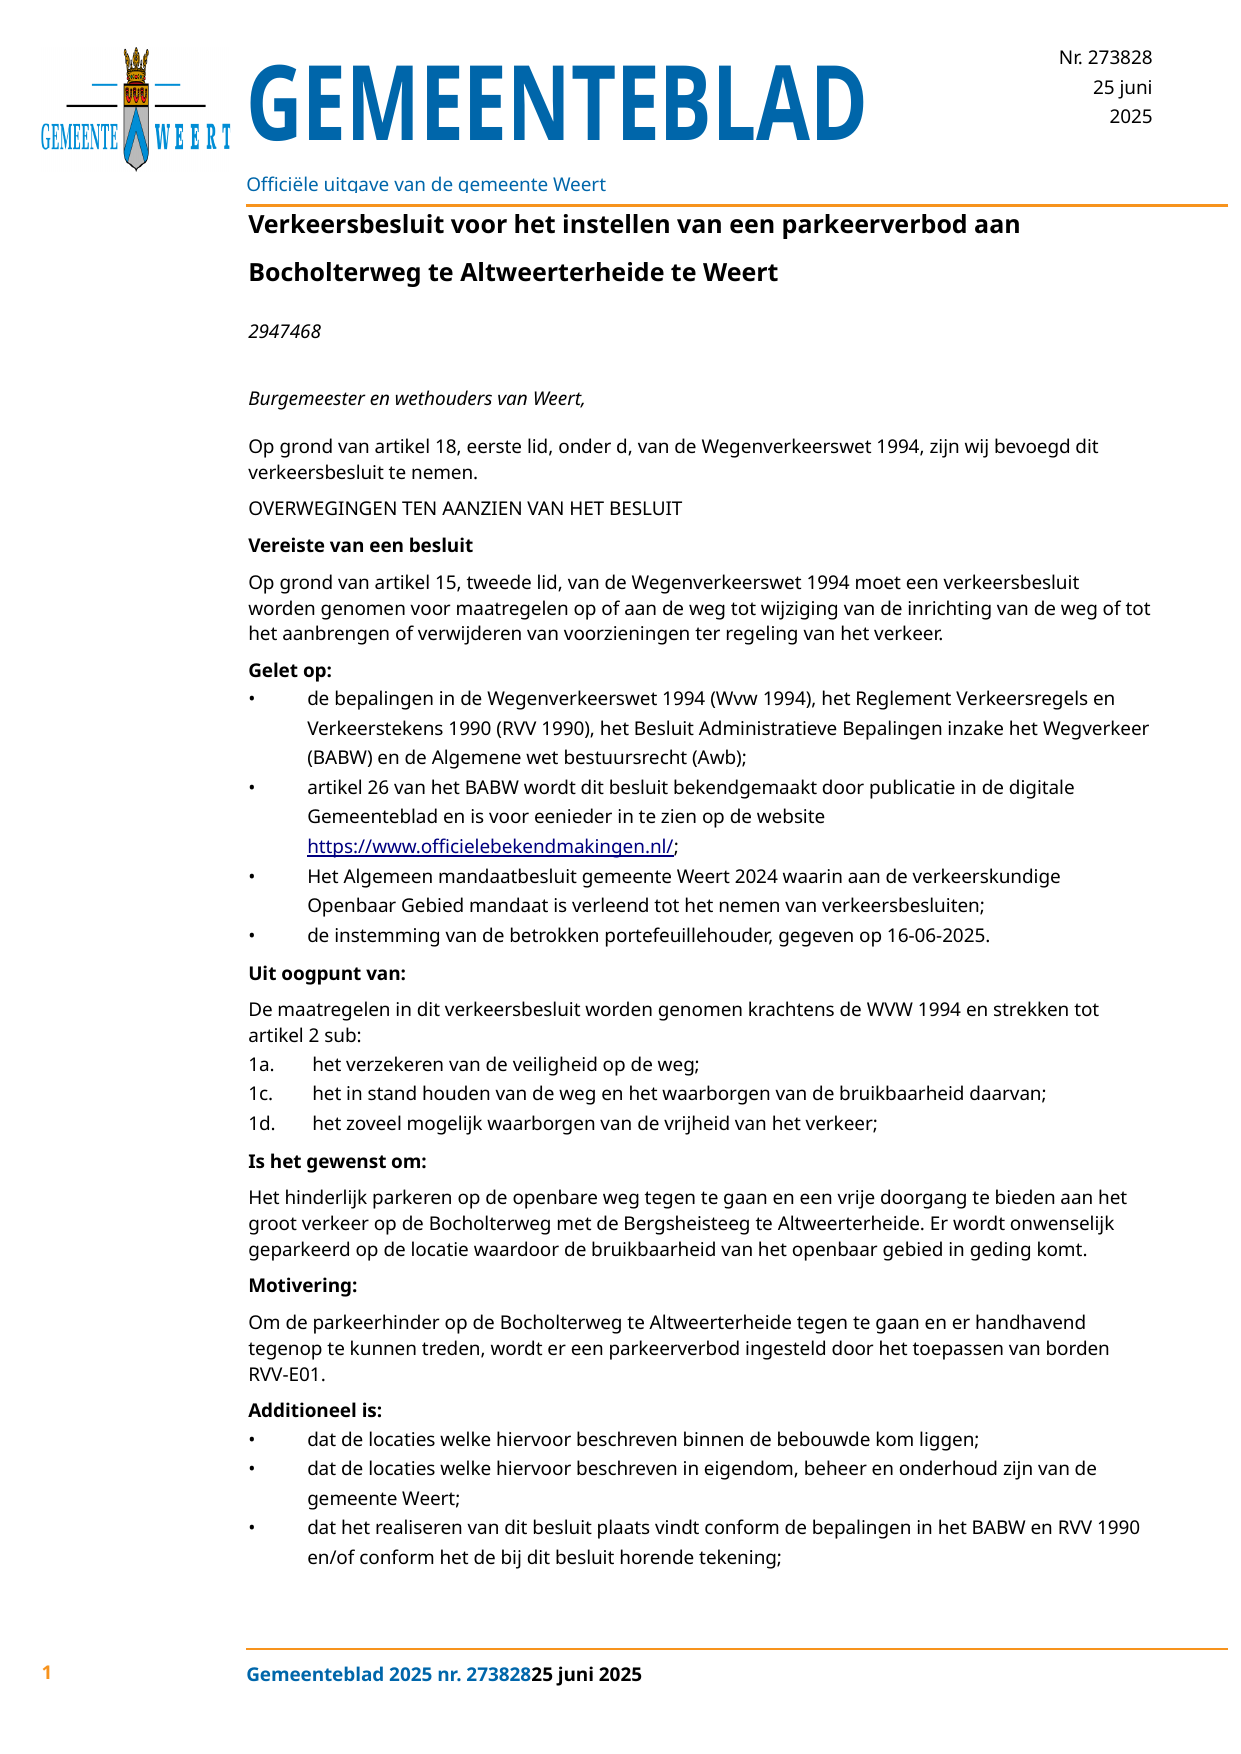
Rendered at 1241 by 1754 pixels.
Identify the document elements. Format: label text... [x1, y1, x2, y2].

list artikel 26 van het BABW wordt dit besluit bekendgemaakt door publicatie in de digitale Gemeenteblad en is voor eenieder in te zien op de website https://www.officielebekendmakingen.nl/; [248, 774, 1152, 859]
text Is het gewenst om: [248, 1148, 1152, 1173]
text Op grond van artikel 15, tweede lid, van de Wegenverkeerswet 1994 moet een verkeersbesluit worden genomen voor maatregelen op of aan de weg tot wijziging van de inrichting van de weg of tot het aanbrengen of verwijderen van voorzieningen ter regeling van het verkeer. [248, 569, 1152, 646]
list Het Algemeen mandaatbesluit gemeente Weert 2024 waarin aan de verkeerskundige Openbaar Gebied mandaat is verleend tot het nemen van verkeersbesluiten; [248, 863, 1152, 918]
list dat de locaties welke hiervoor beschreven in eigendom, beheer en onderhoud zijn van de gemeente Weert; [248, 1455, 1152, 1511]
text Verkeersbesluit voor het instellen van een parkeerverbod aan Bocholterweg te Altweerterheide te Weert [248, 207, 1152, 288]
text 2947468 [248, 318, 1152, 344]
text Uit oogpunt van: [248, 960, 1152, 986]
text Vereiste van een besluit [248, 532, 1152, 558]
text De maatregelen in dit verkeersbesluit worden genomen krachtens de WVW 1994 en strekken tot artikel 2 sub: [248, 997, 1152, 1048]
text Motivering: [248, 1273, 1152, 1298]
text Om de parkeerhinder op de Bocholterweg te Altweerterheide tegen te gaan en er handhavend tegenop te kunnen treden, wordt er een parkeerverbod ingesteld door het toepassen van borden RVV-E01. [248, 1309, 1152, 1386]
text OVERWEGINGEN TEN AANZIEN VAN HET BESLUIT [248, 496, 1152, 521]
text Op grond van artikel 18, eerste lid, onder d, van de Wegenverkeerswet 1994, zijn wij bevoegd dit verkeersbesluit te nemen. [248, 433, 1152, 485]
list het verzekeren van de veiligheid op de weg; [248, 1051, 1152, 1076]
list dat het realiseren van dit besluit plaats vindt conform de bepalingen in het BABW en RVV 1990 en/of conform het de bij dit besluit horende tekening; [248, 1514, 1152, 1570]
list de bepalingen in de Wegenverkeerswet 1994 (Wvw 1994), het Reglement Verkeersregels en Verkeerstekens 1990 (RVV 1990), het Besluit Administratieve Bepalingen inzake het Wegverkeer (BABW) en de Algemene wet bestuursrecht (Awb); [248, 685, 1152, 770]
text Gelet op: [248, 657, 1152, 683]
list het in stand houden van de weg en het waarborgen van de bruikbaarheid daarvan; [248, 1080, 1152, 1106]
list het zoveel mogelijk waarborgen van de vrijheid van het verkeer; [248, 1110, 1152, 1136]
picture [41, 47, 231, 172]
list dat de locaties welke hiervoor beschreven binnen de bebouwde kom liggen; [248, 1426, 1152, 1451]
text Additioneel is: [248, 1397, 1152, 1423]
list de instemming van de betrokken portefeuillehouder, gegeven op 16-06-2025. [248, 922, 1152, 948]
text Het hinderlijk parkeren op de openbare weg tegen te gaan en een vrije doorgang te bieden aan het groot verkeer op de Bocholterweg met de Bergsheisteeg te Altweerterheide. Er wordt onwenselijk geparkeerd op de locatie waardoor de bruikbaarheid van het openbaar gebied in geding komt. [248, 1184, 1152, 1262]
text Burgemeester en wethouders van Weert, [248, 386, 1152, 411]
